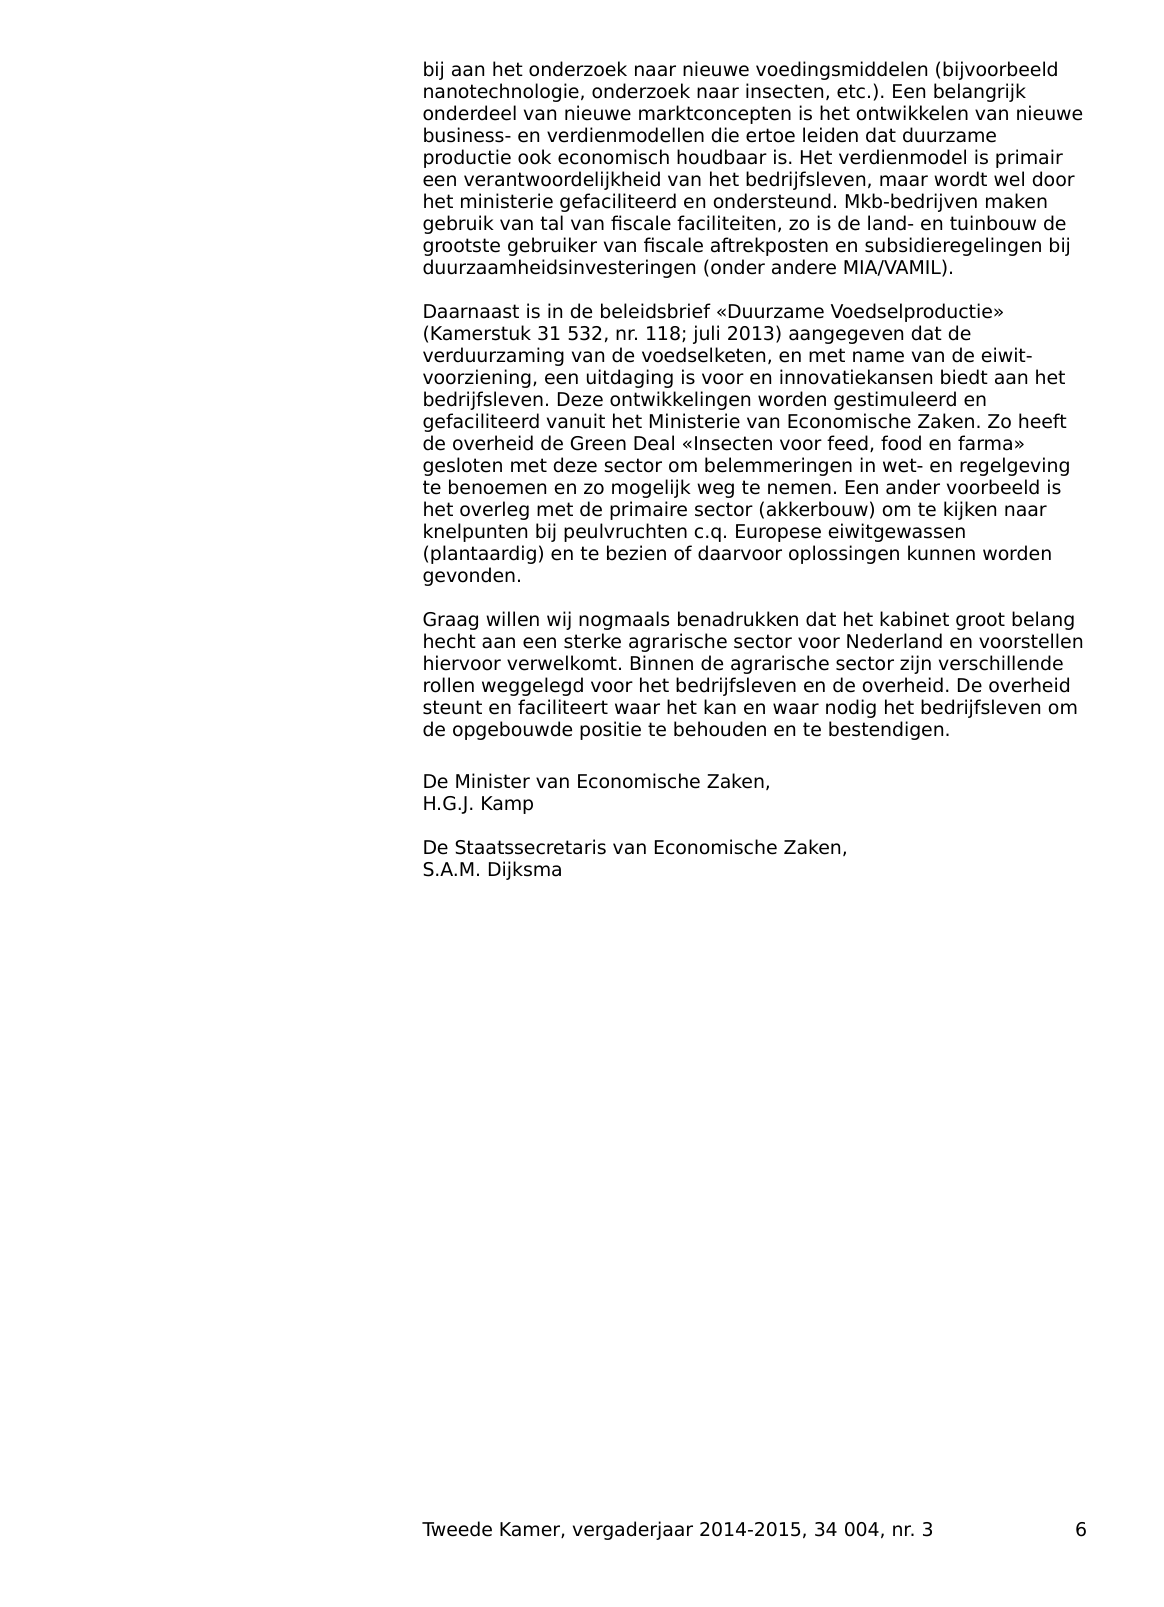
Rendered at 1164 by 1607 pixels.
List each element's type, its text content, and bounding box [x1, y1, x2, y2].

text De Staatssecretaris van Economische Zaken, S.A.M. Dijksma [422, 837, 1087, 881]
text Daarnaast is in de beleidsbrief «Duurzame Voedselproductie» (Kamerstuk 31 532, nr. 118; juli 2013) aangegeven dat de verduurzaming van de voedselketen, en met name van de eiwit-voorziening, een uitdaging is voor en innovatiekansen biedt aan het bedrijfsleven. Deze ontwikkelingen worden gestimuleerd en gefaciliteerd vanuit het Ministerie van Economische Zaken. Zo heeft de overheid de Green Deal «Insecten voor feed, food en farma» gesloten met deze sector om belemmeringen in wet- en regelgeving te benoemen en zo mogelijk weg te nemen. Een ander voorbeeld is het overleg met de primaire sector (akkerbouw) om te kijken naar knelpunten bij peulvruchten c.q. Europese eiwitgewassen (plantaardig) en te bezien of daarvoor oplossingen kunnen worden gevonden. [422, 301, 1087, 587]
text Graag willen wij nogmaals benadrukken dat het kabinet groot belang hecht aan een sterke agrarische sector voor Nederland en voorstellen hiervoor verwelkomt. Binnen de agrarische sector zijn verschillende rollen weggelegd voor het bedrijfsleven en de overheid. De overheid steunt en faciliteert waar het kan en waar nodig het bedrijfsleven om de opgebouwde positie te behouden en te bestendigen. [422, 609, 1087, 741]
text De Minister van Economische Zaken, H.G.J. Kamp [422, 771, 1087, 815]
text bij aan het onderzoek naar nieuwe voedingsmiddelen (bijvoorbeeld nanotechnologie, onderzoek naar insecten, etc.). Een belangrijk onderdeel van nieuwe marktconcepten is het ontwikkelen van nieuwe business- en verdienmodellen die ertoe leiden dat duurzame productie ook economisch houdbaar is. Het verdienmodel is primair een verantwoordelijkheid van het bedrijfsleven, maar wordt wel door het ministerie gefaciliteerd en ondersteund. Mkb-bedrijven maken gebruik van tal van fiscale faciliteiten, zo is de land- en tuinbouw de grootste gebruiker van fiscale aftrekposten en subsidieregelingen bij duurzaamheidsinvesteringen (onder andere MIA/VAMIL). [422, 59, 1087, 279]
